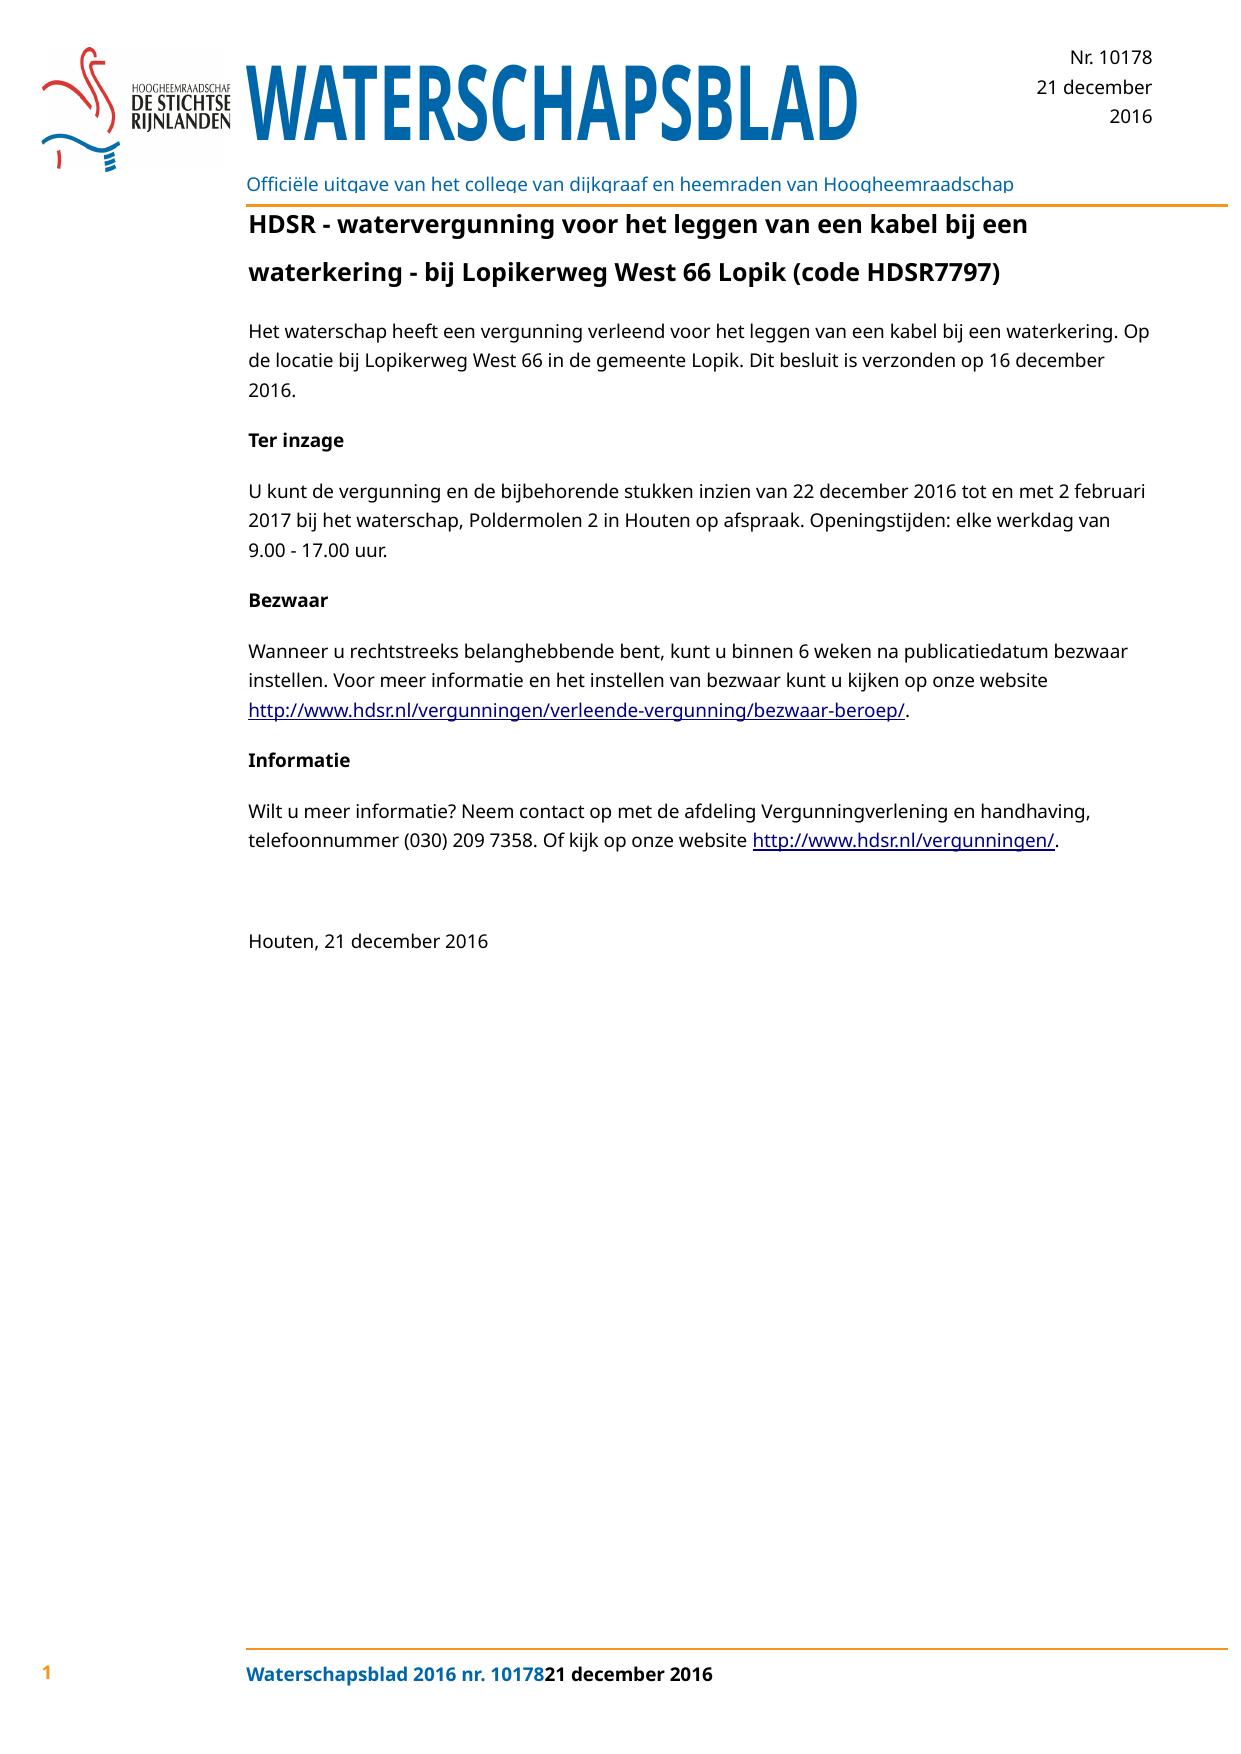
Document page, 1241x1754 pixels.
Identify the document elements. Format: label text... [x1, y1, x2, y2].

text Het waterschap heeft een vergunning verleend voor het leggen van een kabel bij een waterkering. Op de locatie bij Lopikerweg West 66 in de gemeente Lopik. Dit besluit is verzonden op 16 december 2016. [248, 318, 1152, 403]
text HDSR - watervergunning voor het leggen van een kabel bij een waterkering - bij Lopikerweg West 66 Lopik (code HDSR7797) [248, 207, 1152, 288]
text Wanneer u rechtstreeks belanghebbende bent, kunt u binnen 6 weken na publicatiedatum bezwaar instellen. Voor meer informatie en het instellen van bezwaar kunt u kijken op onze website http://www.hdsr.nl/vergunningen/verleende-vergunning/bezwaar-beroep/. [248, 638, 1152, 723]
text Ter inzage [248, 427, 1152, 453]
picture [41, 47, 231, 172]
text Wilt u meer informatie? Neem contact op met de afdeling Vergunningverlening en handhaving, telefoonnummer (030) 209 7358. Of kijk op onze website http://www.hdsr.nl/vergunningen/. [248, 798, 1152, 853]
text U kunt de vergunning en de bijbehorende stukken inzien van 22 december 2016 tot en met 2 februari 2017 bij het waterschap, Poldermolen 2 in Houten op afspraak. Openingstijden: elke werkdag van 9.00 - 17.00 uur. [248, 478, 1152, 563]
text Bezwaar [248, 587, 1152, 613]
text Houten, 21 december 2016 [248, 928, 1152, 954]
text Informatie [248, 747, 1152, 773]
